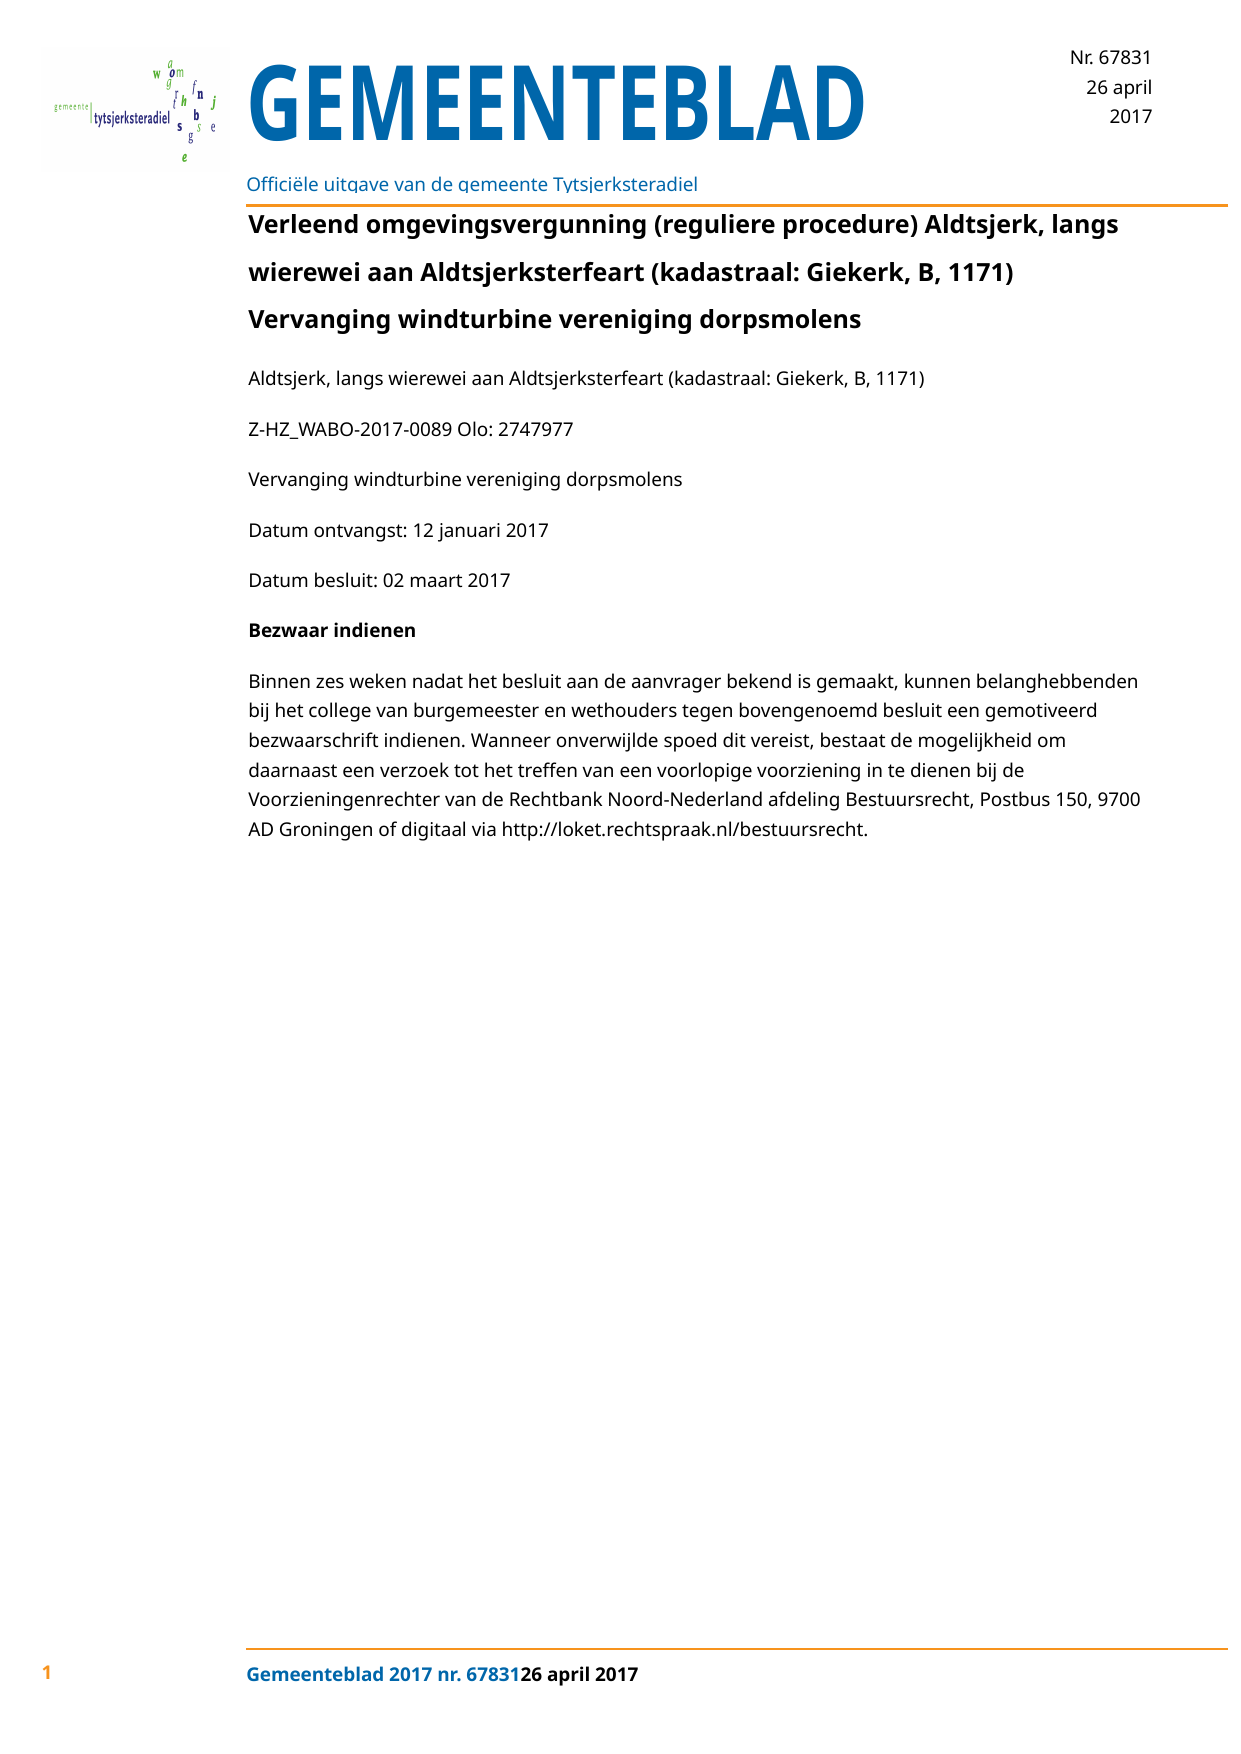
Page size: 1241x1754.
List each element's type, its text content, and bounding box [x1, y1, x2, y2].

text Bezwaar indienen [248, 618, 1152, 643]
picture [41, 47, 231, 172]
text Datum ontvangst: 12 januari 2017 [248, 517, 1152, 542]
text Z-HZ_WABO-2017-0089 Olo: 2747977 [248, 416, 1152, 442]
text Datum besluit: 02 maart 2017 [248, 567, 1152, 593]
text Aldtsjerk, langs wierewei aan Aldtsjerksterfeart (kadastraal: Giekerk, B, 1171) [248, 366, 1152, 391]
text Vervanging windturbine vereniging dorpsmolens [248, 466, 1152, 492]
text Binnen zes weken nadat het besluit aan de aanvrager bekend is gemaakt, kunnen belanghebbenden bij het college van burgemeester en wethouders tegen bovengenoemd besluit een gemotiveerd bezwaarschrift indienen. Wanneer onverwijlde spoed dit vereist, bestaat de mogelijkheid om daarnaast een verzoek tot het treffen van een voorlopige voorziening in te dienen bij de Voorzieningenrechter van de Rechtbank Noord-Nederland afdeling Bestuursrecht, Postbus 150, 9700 AD Groningen of digitaal via http://loket.rechtspraak.nl/bestuursrecht. [248, 668, 1152, 842]
text Verleend omgevingsvergunning (reguliere procedure) Aldtsjerk, langs wierewei aan Aldtsjerksterfeart (kadastraal: Giekerk, B, 1171) Vervanging windturbine vereniging dorpsmolens [248, 207, 1152, 336]
